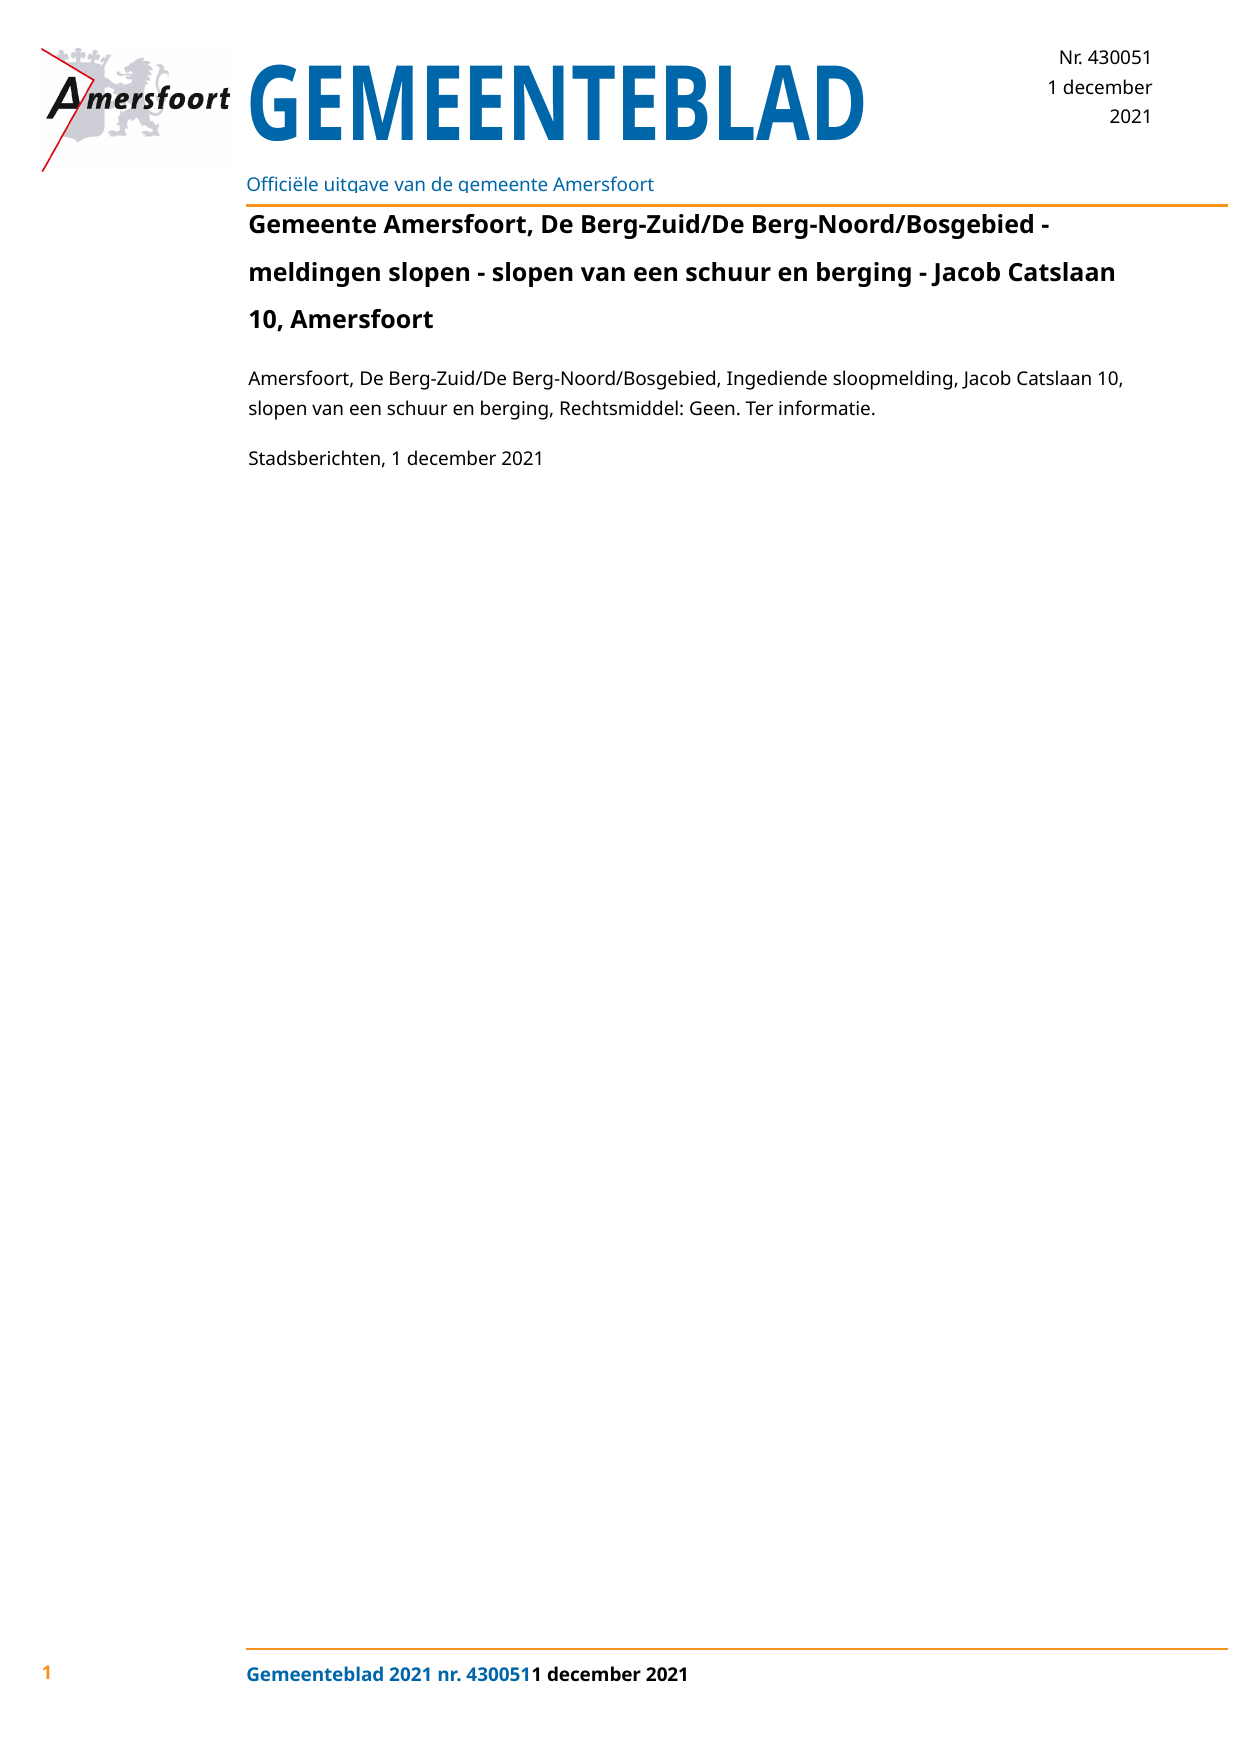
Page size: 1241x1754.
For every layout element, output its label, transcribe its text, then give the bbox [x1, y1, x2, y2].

text Amersfoort, De Berg-Zuid/De Berg-Noord/Bosgebied, Ingediende sloopmelding, Jacob Catslaan 10, slopen van een schuur en berging, Rechtsmiddel: Geen. Ter informatie. [248, 366, 1152, 421]
picture [41, 47, 231, 172]
text Gemeente Amersfoort, De Berg-Zuid/De Berg-Noord/Bosgebied - meldingen slopen - slopen van een schuur en berging - Jacob Catslaan 10, Amersfoort [248, 207, 1152, 336]
text Stadsberichten, 1 december 2021 [248, 446, 1152, 471]
